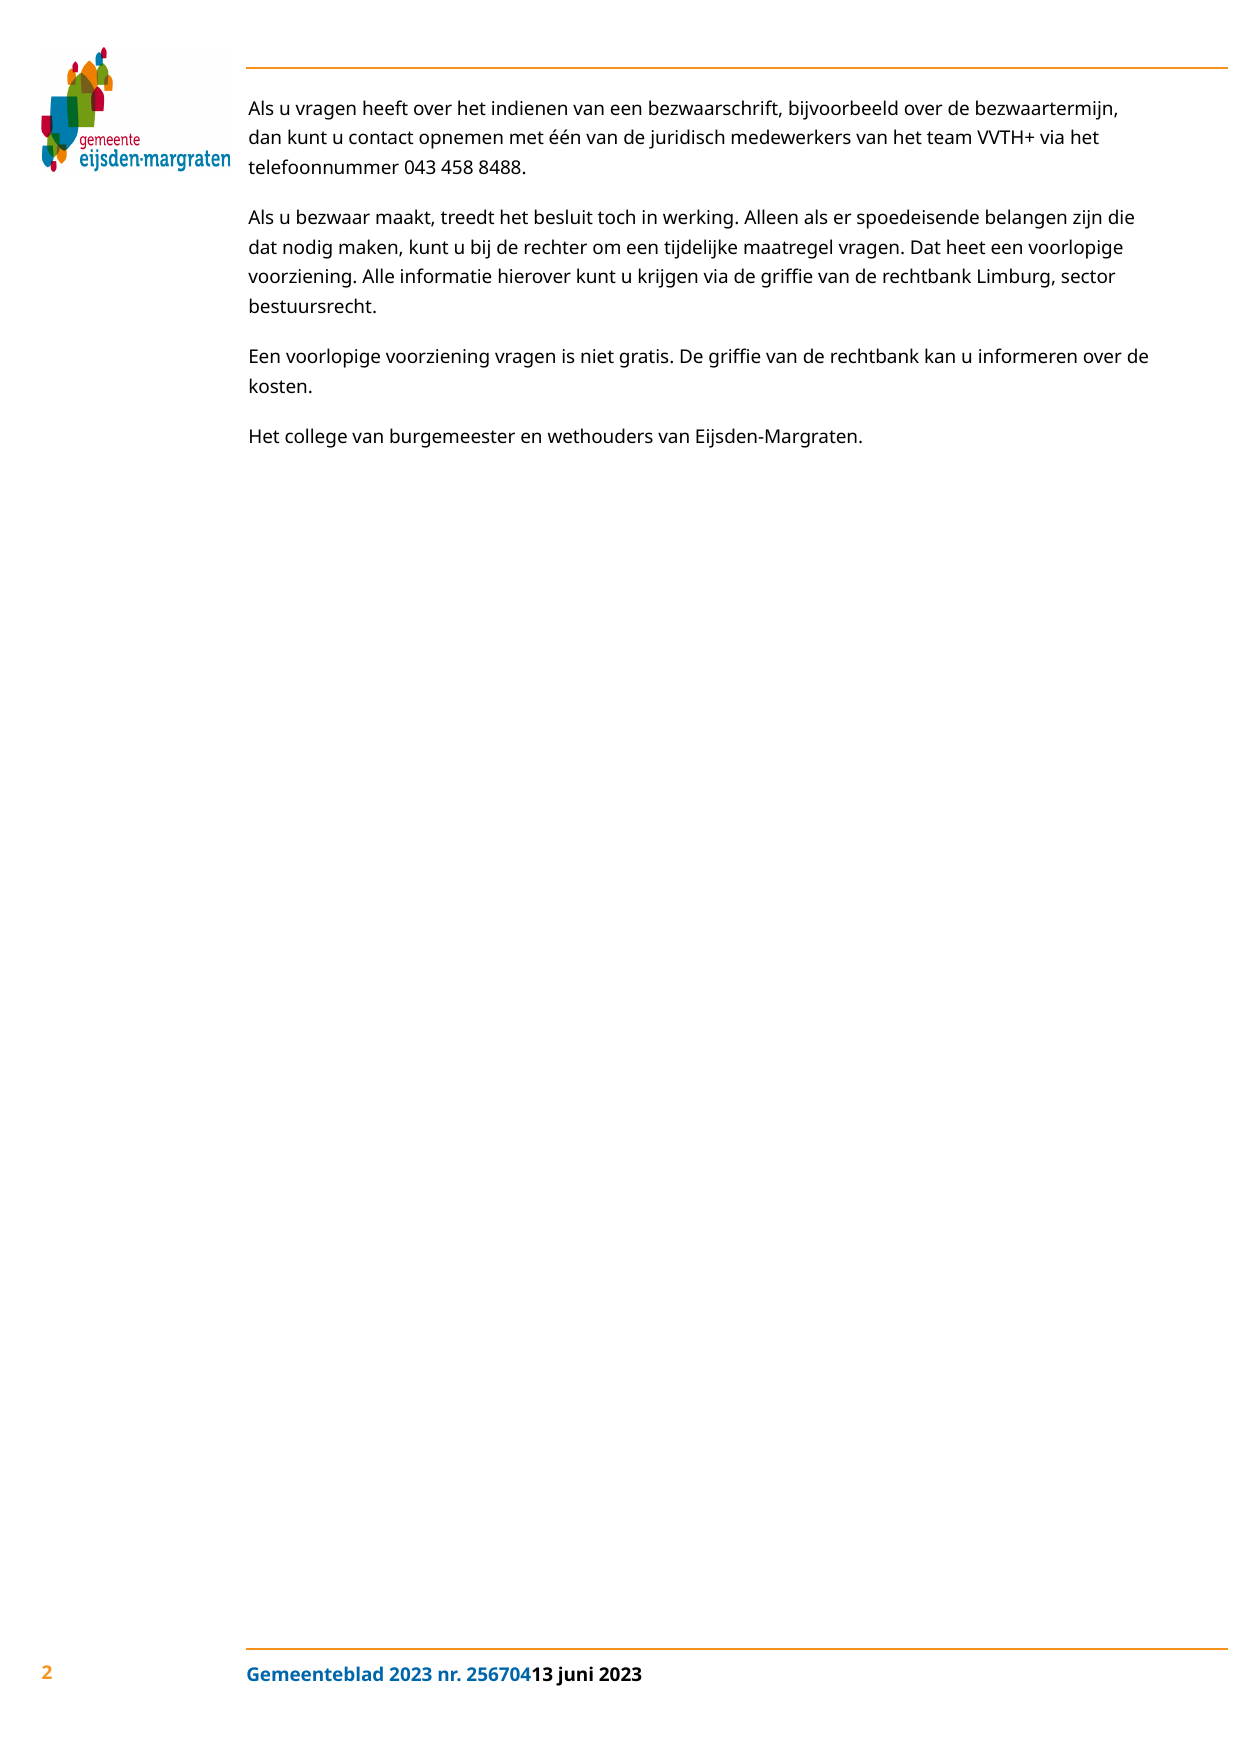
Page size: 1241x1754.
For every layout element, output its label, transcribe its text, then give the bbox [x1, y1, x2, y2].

picture [41, 47, 231, 172]
text Het college van burgemeester en wethouders van Eijsden-Margraten. [248, 423, 1152, 449]
text Als u bezwaar maakt, treedt het besluit toch in werking. Alleen als er spoedeisende belangen zijn die dat nodig maken, kunt u bij de rechter om een tijdelijke maatregel vragen. Dat heet een voorlopige voorziening. Alle informatie hierover kunt u krijgen via de griffie van de rechtbank Limburg, sector bestuursrecht. [248, 204, 1152, 319]
text Als u vragen heeft over het indienen van een bezwaarschrift, bijvoorbeeld over de bezwaartermijn, dan kunt u contact opnemen met één van de juridisch medewerkers van het team VVTH+ via het telefoonnummer 043 458 8488. [248, 95, 1152, 180]
text Een voorlopige voorziening vragen is niet gratis. De griffie van de rechtbank kan u informeren over de kosten. [248, 343, 1152, 399]
